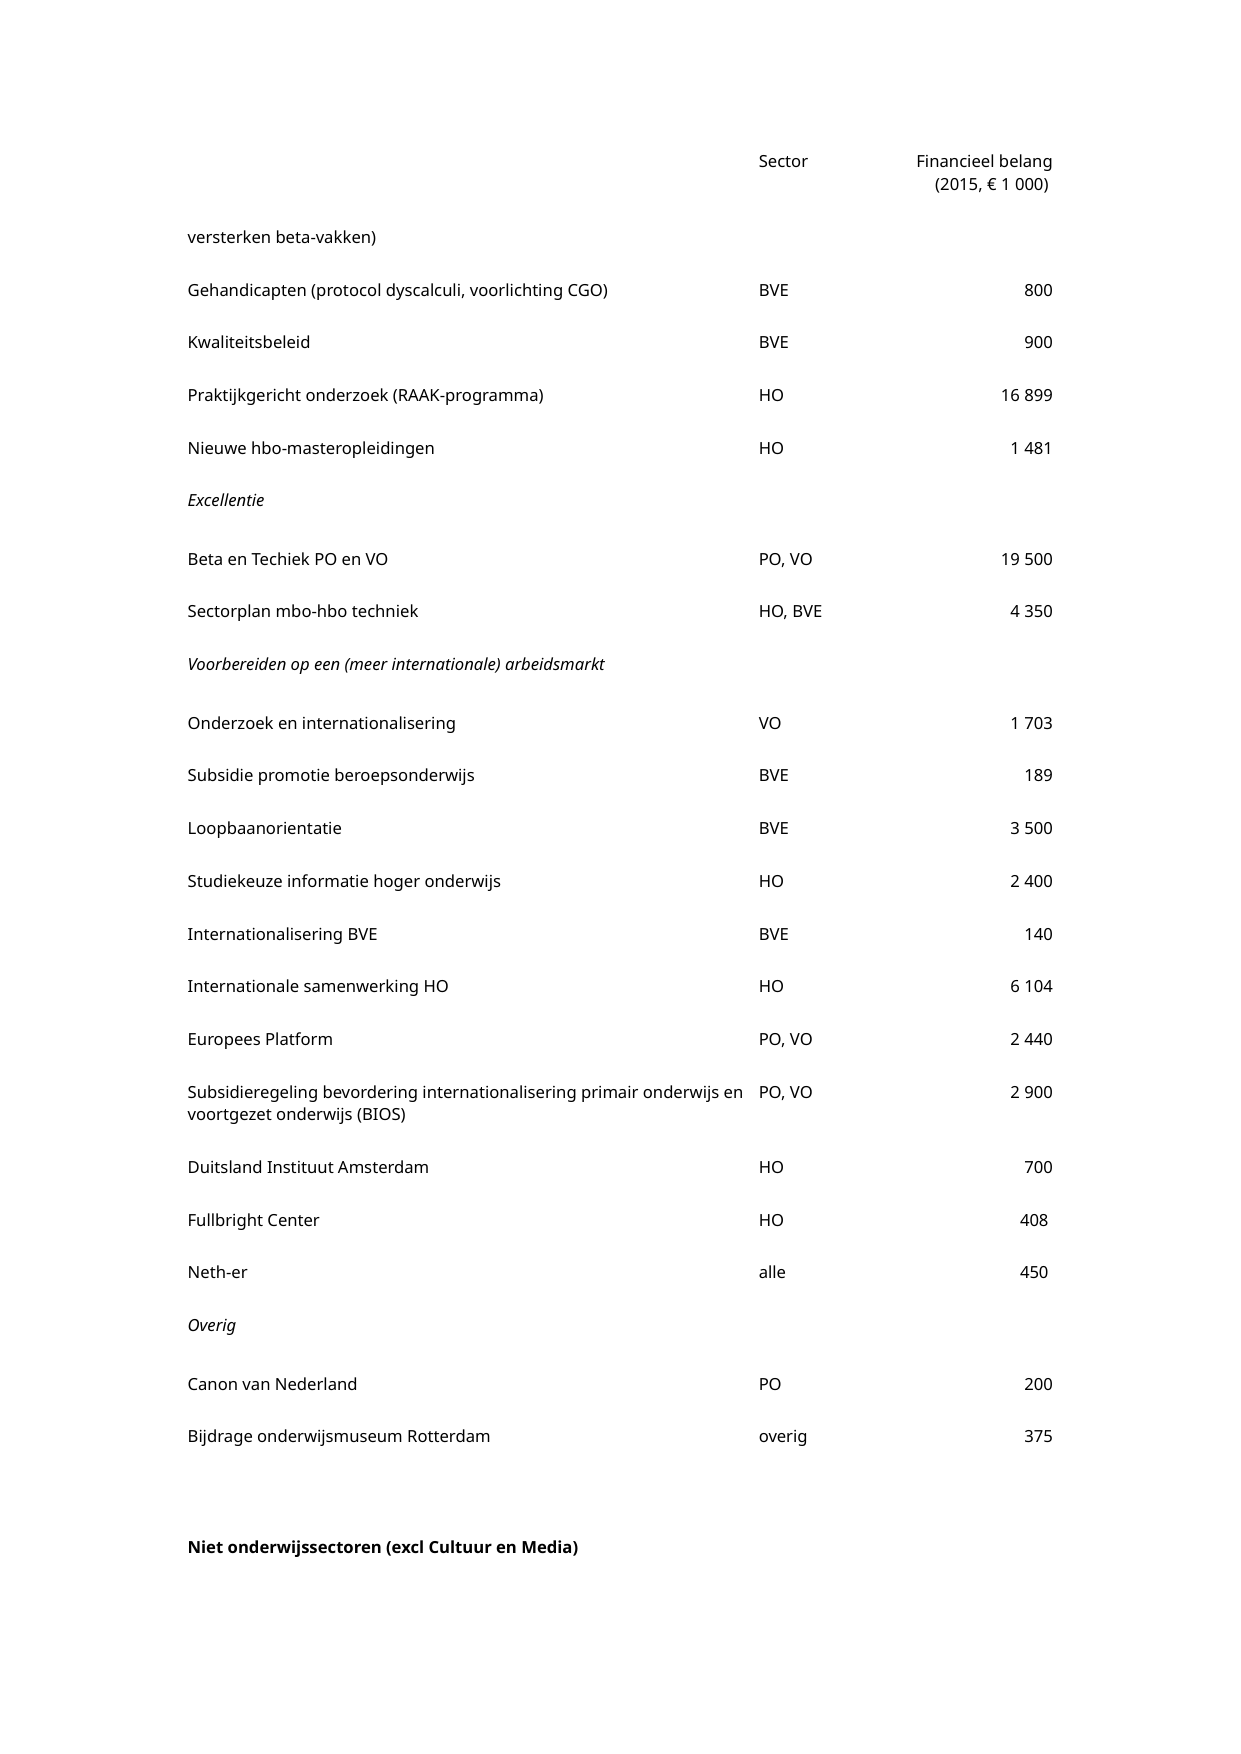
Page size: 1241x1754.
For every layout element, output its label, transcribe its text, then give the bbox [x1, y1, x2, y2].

table_cell [914, 489, 1053, 547]
table_cell [914, 653, 1053, 711]
table_cell Nieuwe hbo-masteropleidingen [188, 436, 758, 489]
table_cell Duitsland Instituut Amsterdam [188, 1156, 758, 1208]
table_cell BVE [759, 331, 914, 383]
table_cell [759, 1478, 914, 1536]
table_cell Beta en Techiek PO en VO [188, 548, 758, 600]
table_cell Voorbereiden op een (meer internationale) arbeidsmarkt [188, 653, 758, 711]
table_cell Loopbaanorientatie [188, 817, 758, 869]
table_cell Onderzoek en internationalisering [188, 711, 758, 764]
table_cell 16 899 [914, 384, 1053, 436]
table_cell 6 104 [914, 975, 1053, 1027]
table_cell [914, 1536, 1053, 1594]
table_cell [188, 1478, 758, 1536]
table_cell 189 [914, 764, 1053, 817]
table_cell 2 400 [914, 869, 1053, 922]
table_cell Praktijkgericht onderzoek (RAAK-programma) [188, 384, 758, 436]
table_cell 800 [914, 278, 1053, 331]
table_cell BVE [759, 764, 914, 817]
table_cell Studiekeuze informatie hoger onderwijs [188, 869, 758, 922]
table_cell Internationalisering BVE [188, 922, 758, 975]
table_cell Subsidieregeling bevordering internationalisering primair onderwijs en voortgezet onderwijs (BIOS) [188, 1080, 758, 1156]
table_cell [759, 489, 914, 547]
table_cell 450 [914, 1261, 1053, 1314]
table_cell BVE [759, 817, 914, 869]
table_cell HO, BVE [759, 600, 914, 653]
table_cell 1 481 [914, 436, 1053, 489]
table_cell 3 500 [914, 817, 1053, 869]
table_cell [914, 225, 1053, 278]
table_cell [914, 1314, 1053, 1372]
table_cell Kwaliteitsbeleid [188, 331, 758, 383]
table_cell PO, VO [759, 1028, 914, 1080]
table_cell Internationale samenwerking HO [188, 975, 758, 1027]
table_cell Europees Platform [188, 1028, 758, 1080]
table_cell PO [759, 1372, 914, 1425]
table_cell BVE [759, 922, 914, 975]
table_cell 4 350 [914, 600, 1053, 653]
table_cell [759, 1536, 914, 1594]
table_cell Gehandicapten (protocol dyscalculi, voorlichting CGO) [188, 278, 758, 331]
table_cell versterken beta-vakken) [188, 225, 758, 278]
table_cell HO [759, 384, 914, 436]
table_cell HO [759, 1156, 914, 1208]
table_cell Sectorplan mbo-hbo techniek [188, 600, 758, 653]
table_cell HO [759, 1208, 914, 1261]
table_cell Bijdrage onderwijsmuseum Rotterdam [188, 1425, 758, 1478]
table_cell Canon van Nederland [188, 1372, 758, 1425]
table_cell Fullbright Center [188, 1208, 758, 1261]
table_cell [759, 653, 914, 711]
table_cell 200 [914, 1372, 1053, 1425]
table_cell HO [759, 436, 914, 489]
table_cell Overig [188, 1314, 758, 1372]
table_cell 19 500 [914, 548, 1053, 600]
table_cell 140 [914, 922, 1053, 975]
table_header Financieel belang (2015, € 1 000) [914, 150, 1053, 225]
table_cell 900 [914, 331, 1053, 383]
table_cell VO [759, 711, 914, 764]
table_cell 700 [914, 1156, 1053, 1208]
table_cell HO [759, 869, 914, 922]
table_cell [914, 1478, 1053, 1536]
table_cell Excellentie [188, 489, 758, 547]
table_cell 2 900 [914, 1080, 1053, 1156]
table_cell Niet onderwijssectoren (excl Cultuur en Media) [188, 1536, 758, 1594]
table_header Sector [759, 150, 914, 225]
table_cell [759, 1314, 914, 1372]
table_cell Neth-er [188, 1261, 758, 1314]
table_cell Subsidie promotie beroepsonderwijs [188, 764, 758, 817]
table_cell 2 440 [914, 1028, 1053, 1080]
table_cell 1 703 [914, 711, 1053, 764]
table_cell HO [759, 975, 914, 1027]
table_cell BVE [759, 278, 914, 331]
table_cell 375 [914, 1425, 1053, 1478]
table_cell overig [759, 1425, 914, 1478]
table_cell alle [759, 1261, 914, 1314]
table_cell PO, VO [759, 1080, 914, 1156]
table_header [188, 150, 758, 225]
table_cell 408 [914, 1208, 1053, 1261]
table_cell PO, VO [759, 548, 914, 600]
table_cell [759, 225, 914, 278]
